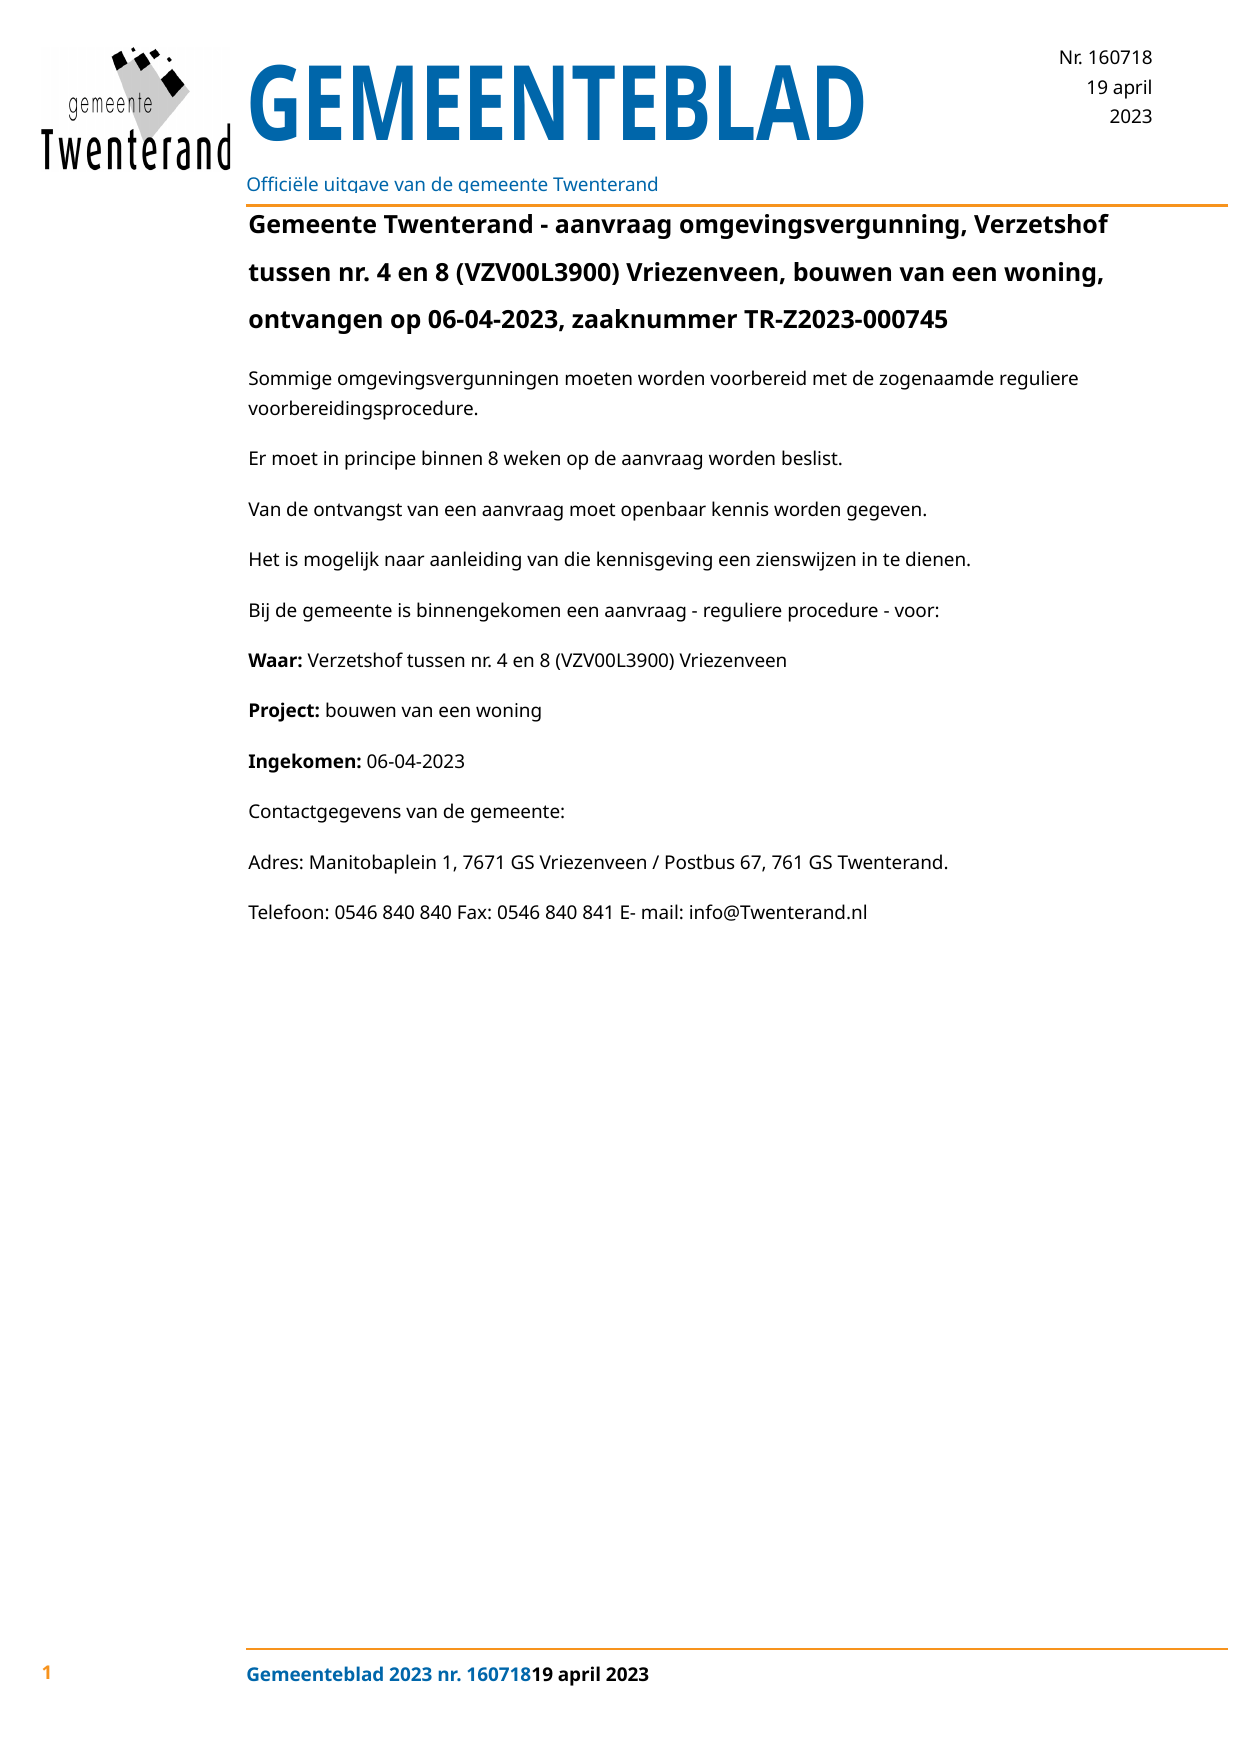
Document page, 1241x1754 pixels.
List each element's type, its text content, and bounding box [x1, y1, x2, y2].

text Gemeente Twenterand - aanvraag omgevingsvergunning, Verzetshof tussen nr. 4 en 8 (VZV00L3900) Vriezenveen, bouwen van een woning, ontvangen op 06-04-2023, zaaknummer TR-Z2023-000745 [248, 207, 1152, 336]
text Ingekomen: 06-04-2023 [248, 748, 1152, 774]
text Er moet in principe binnen 8 weken op de aanvraag worden beslist. [248, 446, 1152, 471]
text Het is mogelijk naar aanleiding van die kennisgeving een zienswijzen in te dienen. [248, 546, 1152, 572]
text Telefoon: 0546 840 840 Fax: 0546 840 841 E- mail: info@Twenterand.nl [248, 899, 1152, 925]
picture [41, 47, 231, 172]
text Adres: Manitobaplein 1, 7671 GS Vriezenveen / Postbus 67, 761 GS Twenterand. [248, 849, 1152, 874]
text Waar: Verzetshof tussen nr. 4 en 8 (VZV00L3900) Vriezenveen [248, 647, 1152, 673]
text Bij de gemeente is binnengekomen een aanvraag - reguliere procedure - voor: [248, 597, 1152, 622]
text Project: bouwen van een woning [248, 698, 1152, 723]
text Contactgegevens van de gemeente: [248, 798, 1152, 824]
text Sommige omgevingsvergunningen moeten worden voorbereid met de zogenaamde reguliere voorbereidingsprocedure. [248, 366, 1152, 421]
text Van de ontvangst van een aanvraag moet openbaar kennis worden gegeven. [248, 496, 1152, 522]
